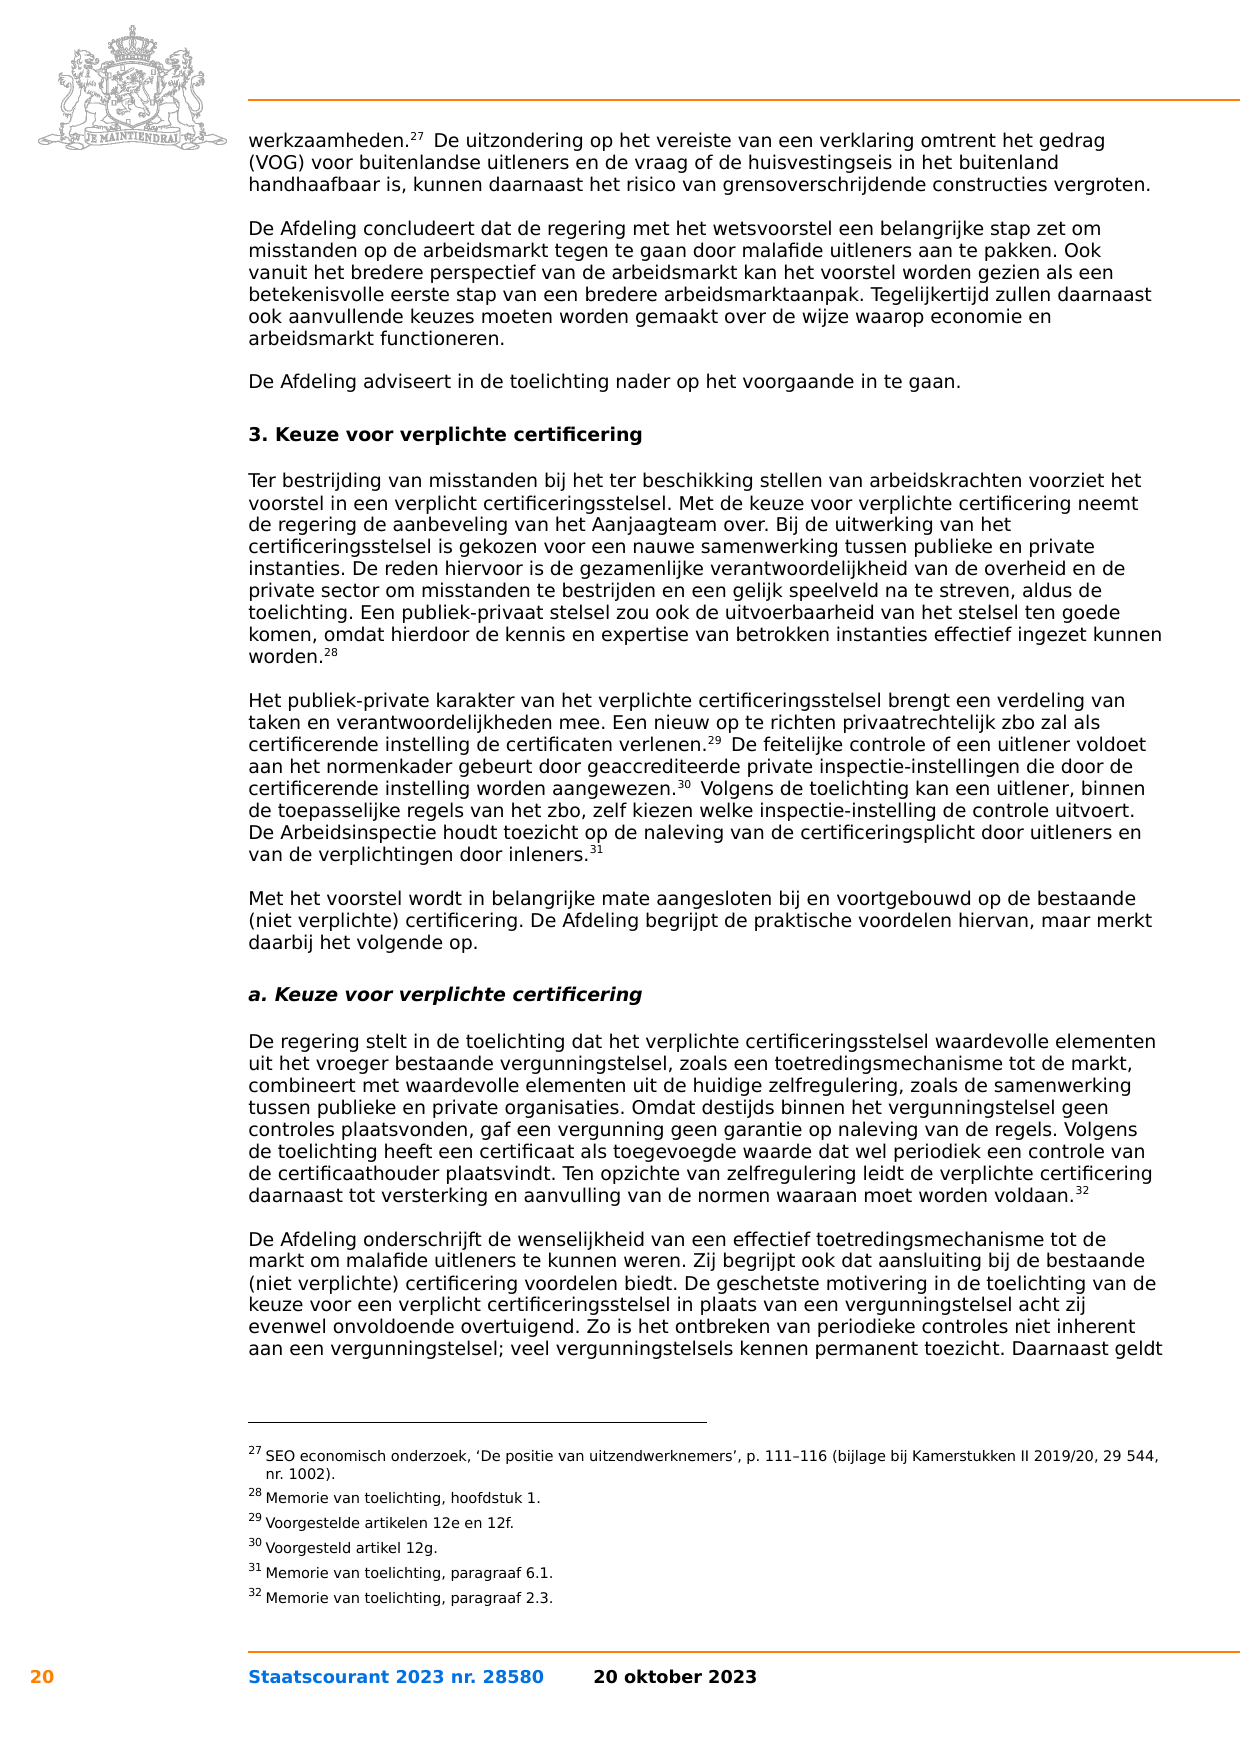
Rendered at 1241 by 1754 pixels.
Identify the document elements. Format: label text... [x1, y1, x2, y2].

text De Afdeling concludeert dat de regering met het wetsvoorstel een belangrijke stap zet om misstanden op de arbeidsmarkt tegen te gaan door malafide uitleners aan te pakken. Ook vanuit het bredere perspectief van de arbeidsmarkt kan het voorstel worden gezien als een betekenisvolle eerste stap van een bredere arbeidsmarktaanpak. Tegelijkertijd zullen daarnaast ook aanvullende keuzes moeten worden gemaakt over de wijze waarop economie en arbeidsmarkt functioneren. [248, 218, 1163, 349]
text Memorie van toelichting, paragraaf 6.1. [248, 1561, 1163, 1583]
text Het publiek-private karakter van het verplichte certificeringsstelsel brengt een verdeling van taken en verantwoordelijkheden mee. Een nieuw op te richten privaatrechtelijk zbo zal als certificerende instelling de certificaten verlenen. De feitelijke controle of een uitlener voldoet aan het normenkader gebeurt door geaccrediteerde private inspectie-instellingen die door de certificerende instelling worden aangewezen. Volgens de toelichting kan een uitlener, binnen de toepasselijke regels van het zbo, zelf kiezen welke inspectie-instelling de controle uitvoert. De Arbeidsinspectie houdt toezicht op de naleving van de certificeringsplicht door uitleners en van de verplichtingen door inleners. [248, 690, 1163, 866]
text SEO economisch onderzoek, ‘De positie van uitzendwerknemers’, p. 111–116 (bijlage bij Kamerstukken II 2019/20, 29 544, nr. 1002). [248, 1444, 1163, 1483]
subtitle 3. Keuze voor verplichte certificering [248, 423, 1163, 445]
picture [38, 25, 227, 150]
text Voorgesteld artikel 12g. [248, 1536, 1163, 1558]
subtitle a. Keuze voor verplichte certificering [248, 984, 1163, 1006]
text Memorie van toelichting, paragraaf 2.3. [248, 1586, 1163, 1608]
text Met het voorstel wordt in belangrijke mate aangesloten bij en voortgebouwd op de bestaande (niet verplichte) certificering. De Afdeling begrijpt de praktische voordelen hiervan, maar merkt daarbij het volgende op. [248, 888, 1163, 954]
text De Afdeling adviseert in de toelichting nader op het voorgaande in te gaan. [248, 371, 1163, 393]
text werkzaamheden. De uitzondering op het vereiste van een verklaring omtrent het gedrag (VOG) voor buitenlandse uitleners en de vraag of de huisvestingseis in het buitenland handhaafbaar is, kunnen daarnaast het risico van grensoverschrijdende constructies vergroten. [248, 130, 1163, 196]
text De regering stelt in de toelichting dat het verplichte certificeringsstelsel waardevolle elementen uit het vroeger bestaande vergunningstelsel, zoals een toetredingsmechanisme tot de markt, combineert met waardevolle elementen uit de huidige zelfregulering, zoals de samenwerking tussen publieke en private organisaties. Omdat destijds binnen het vergunningstelsel geen controles plaatsvonden, gaf een vergunning geen garantie op naleving van de regels. Volgens de toelichting heeft een certificaat als toegevoegde waarde dat wel periodiek een controle van de certificaathouder plaatsvindt. Ten opzichte van zelfregulering leidt de verplichte certificering daarnaast tot versterking en aanvulling van de normen waaraan moet worden voldaan. [248, 1031, 1163, 1207]
text Ter bestrijding van misstanden bij het ter beschikking stellen van arbeidskrachten voorziet het voorstel in een verplicht certificeringsstelsel. Met de keuze voor verplichte certificering neemt de regering de aanbeveling van het Aanjaagteam over. Bij de uitwerking van het certificeringsstelsel is gekozen voor een nauwe samenwerking tussen publieke en private instanties. De reden hiervoor is de gezamenlijke verantwoordelijkheid van de overheid en de private sector om misstanden te bestrijden en een gelijk speelveld na te streven, aldus de toelichting. Een publiek-privaat stelsel zou ook de uitvoerbaarheid van het stelsel ten goede komen, omdat hierdoor de kennis en expertise van betrokken instanties effectief ingezet kunnen worden. [248, 470, 1163, 668]
text De Afdeling onderschrijft de wenselijkheid van een effectief toetredingsmechanisme tot de markt om malafide uitleners te kunnen weren. Zij begrijpt ook dat aansluiting bij de bestaande (niet verplichte) certificering voordelen biedt. De geschetste motivering in de toelichting van de keuze voor een verplicht certificeringsstelsel in plaats van een vergunningstelsel acht zij evenwel onvoldoende overtuigend. Zo is het ontbreken van periodieke controles niet inherent aan een vergunningstelsel; veel vergunningstelsels kennen permanent toezicht. Daarnaast geldt [248, 1228, 1163, 1360]
text Voorgestelde artikelen 12e en 12f. [248, 1511, 1163, 1533]
text Memorie van toelichting, hoofdstuk 1. [248, 1486, 1163, 1508]
